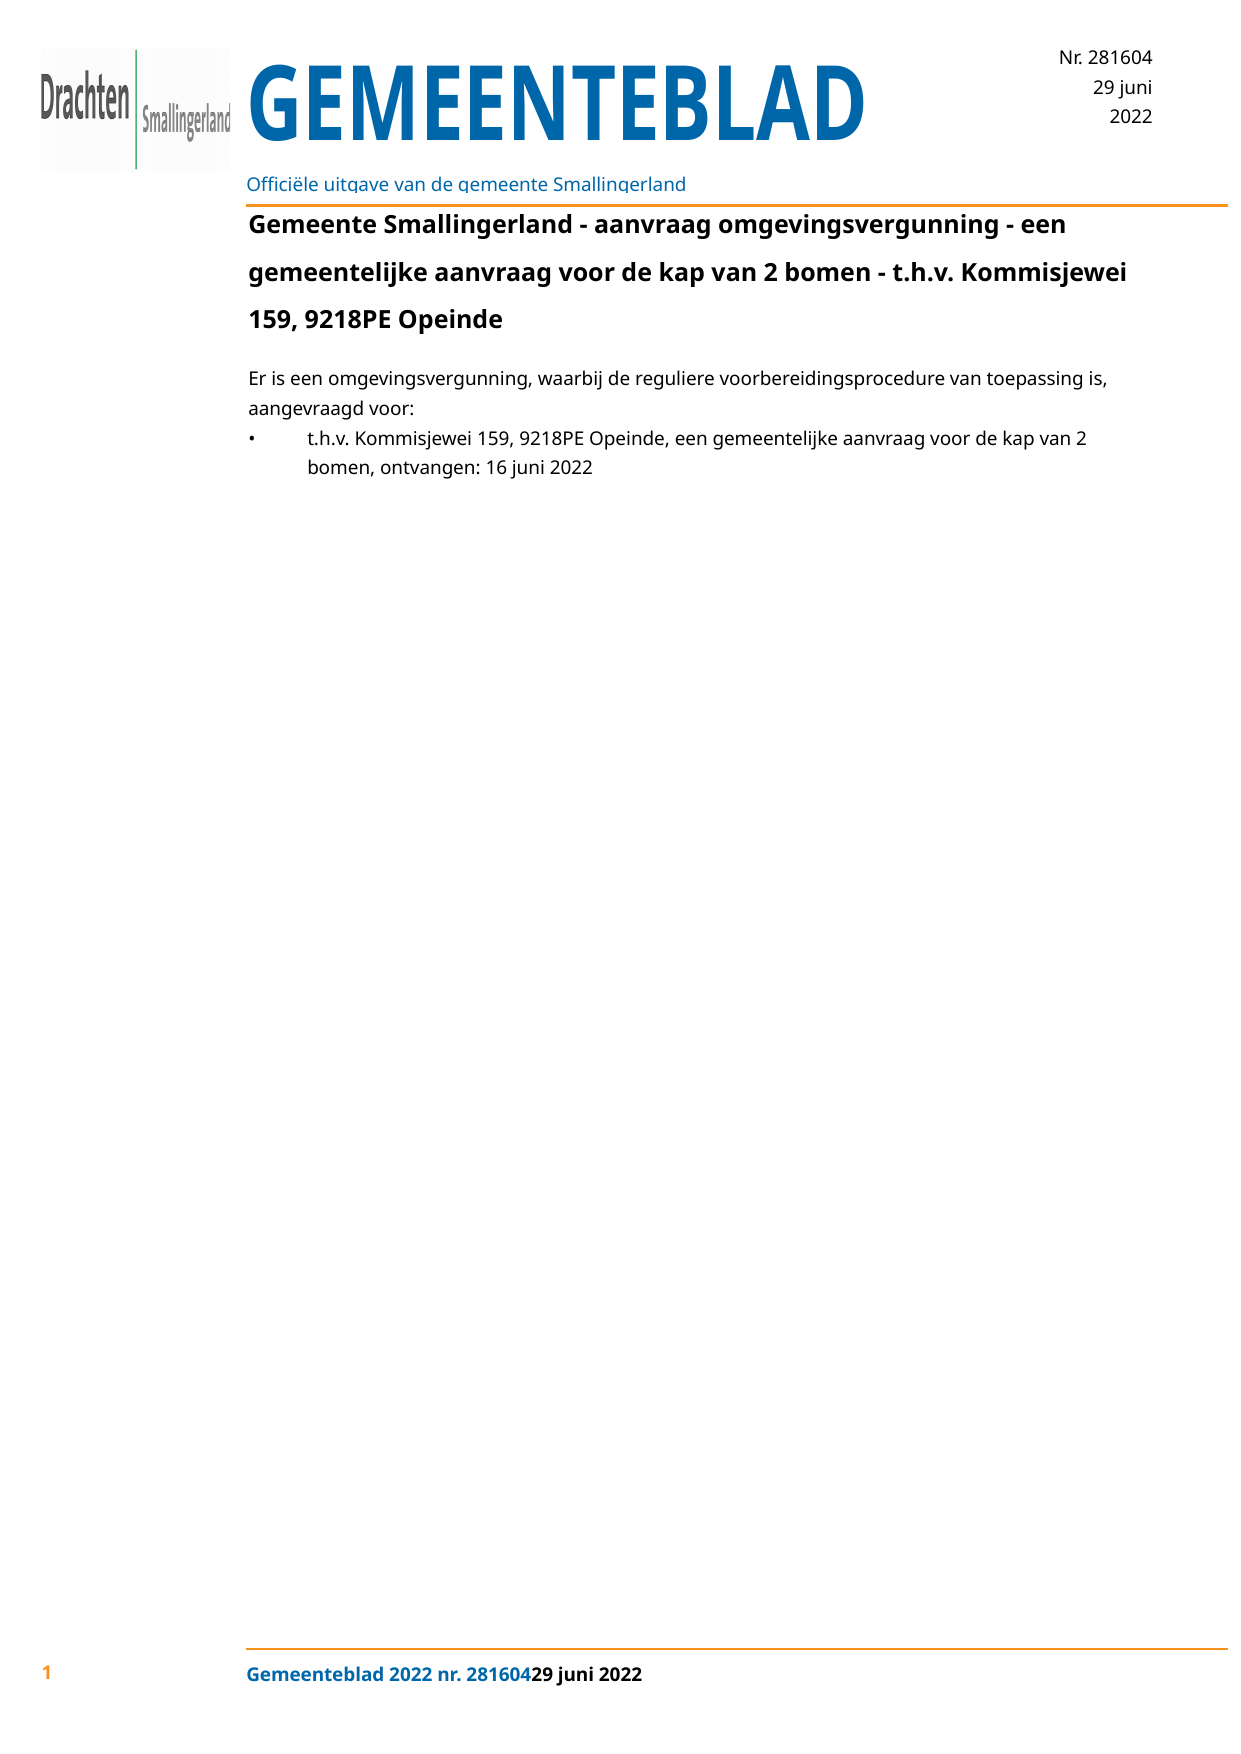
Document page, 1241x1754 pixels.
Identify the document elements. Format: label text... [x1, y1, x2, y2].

list t.h.v. Kommisjewei 159, 9218PE Opeinde, een gemeentelijke aanvraag voor de kap van 2 bomen, ontvangen: 16 juni 2022 [248, 425, 1152, 480]
text Gemeente Smallingerland - aanvraag omgevingsvergunning - een gemeentelijke aanvraag voor de kap van 2 bomen - t.h.v. Kommisjewei 159, 9218PE Opeinde [248, 207, 1152, 336]
picture [41, 47, 231, 172]
text Er is een omgevingsvergunning, waarbij de reguliere voorbereidingsprocedure van toepassing is, aangevraagd voor: [248, 366, 1152, 421]
